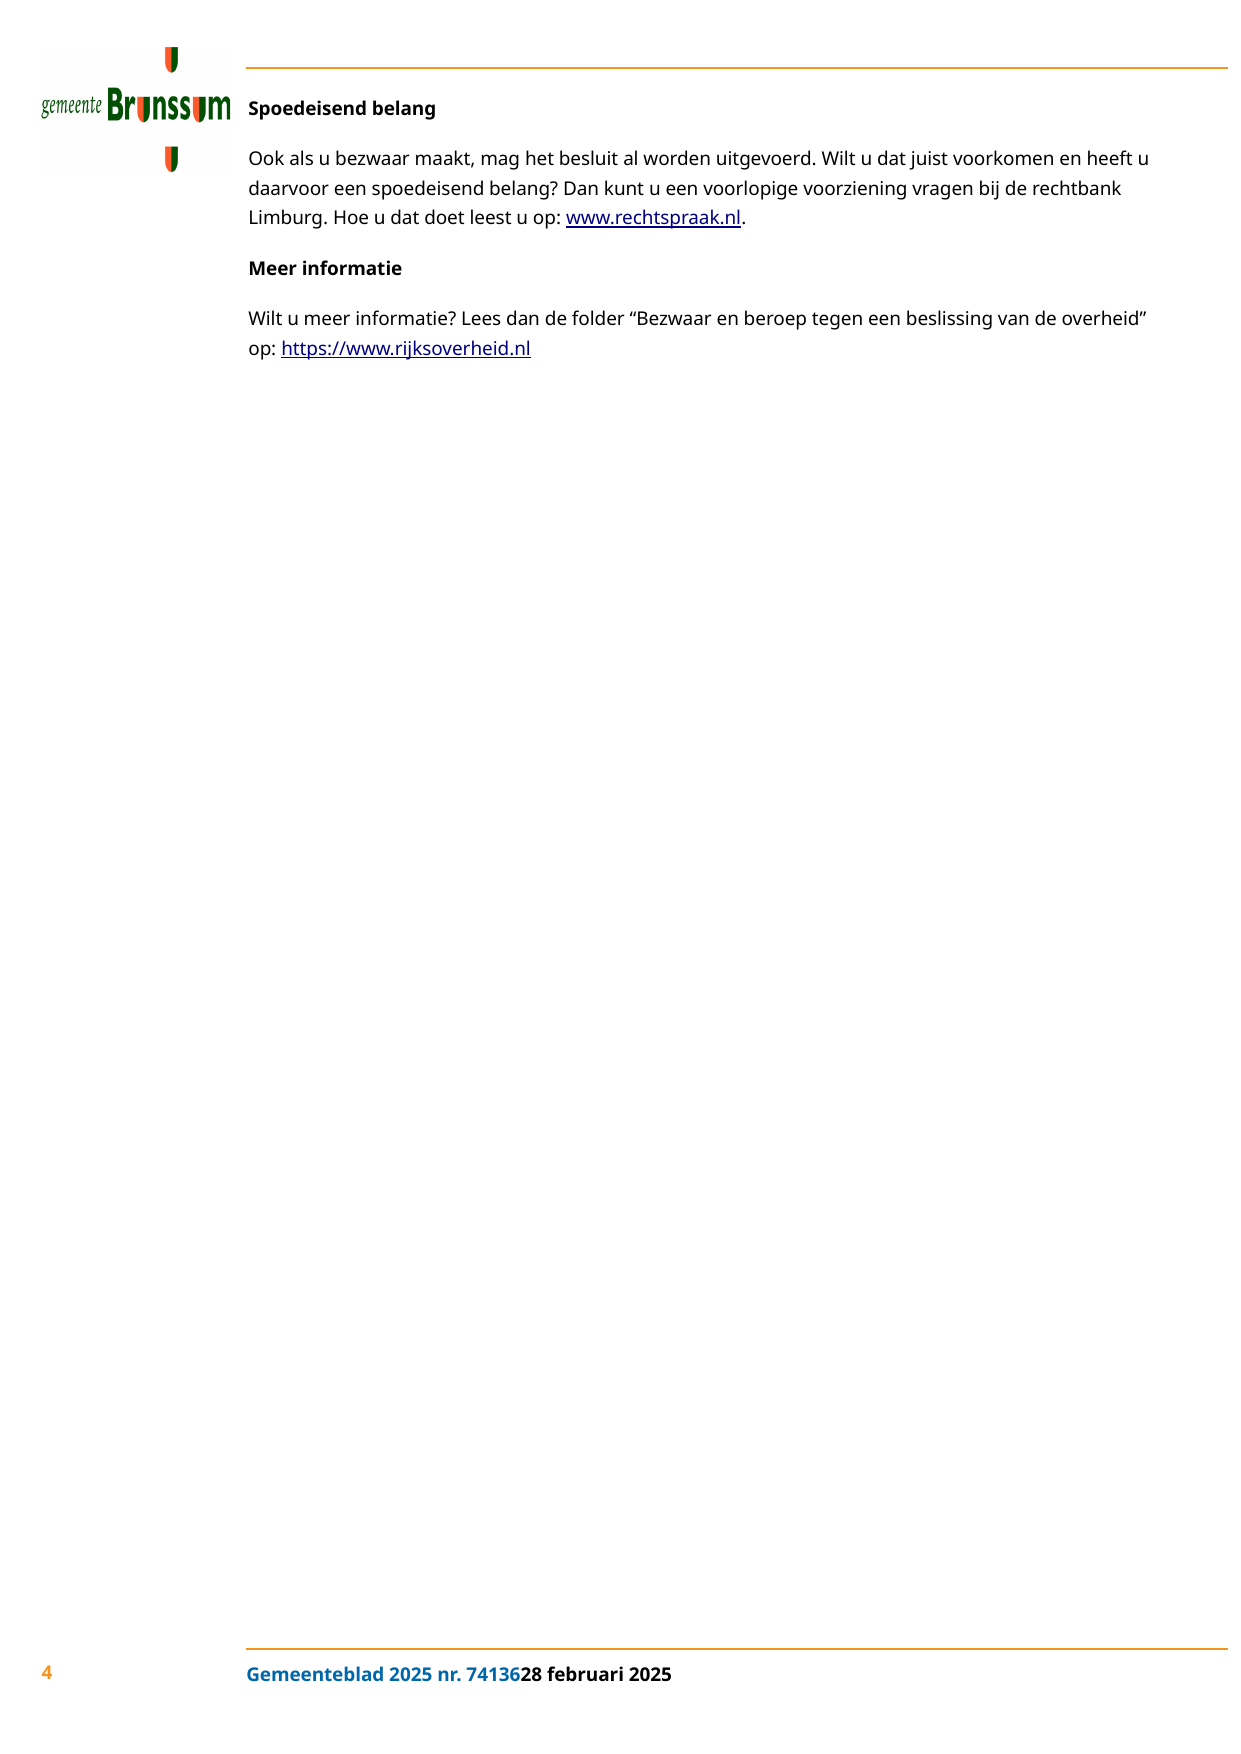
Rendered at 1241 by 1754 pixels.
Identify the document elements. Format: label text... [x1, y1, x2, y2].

text Meer informatie [248, 255, 1152, 281]
picture [41, 47, 231, 172]
text Spoedeisend belang [248, 95, 1152, 121]
text Ook als u bezwaar maakt, mag het besluit al worden uitgevoerd. Wilt u dat juist voorkomen en heeft u daarvoor een spoedeisend belang? Dan kunt u een voorlopige voorziening vragen bij de rechtbank Limburg. Hoe u dat doet leest u op: www.rechtspraak.nl. [248, 145, 1152, 230]
text Wilt u meer informatie? Lees dan de folder “Bezwaar en beroep tegen een beslissing van de overheid” op: https://www.rijksoverheid.nl [248, 305, 1152, 361]
